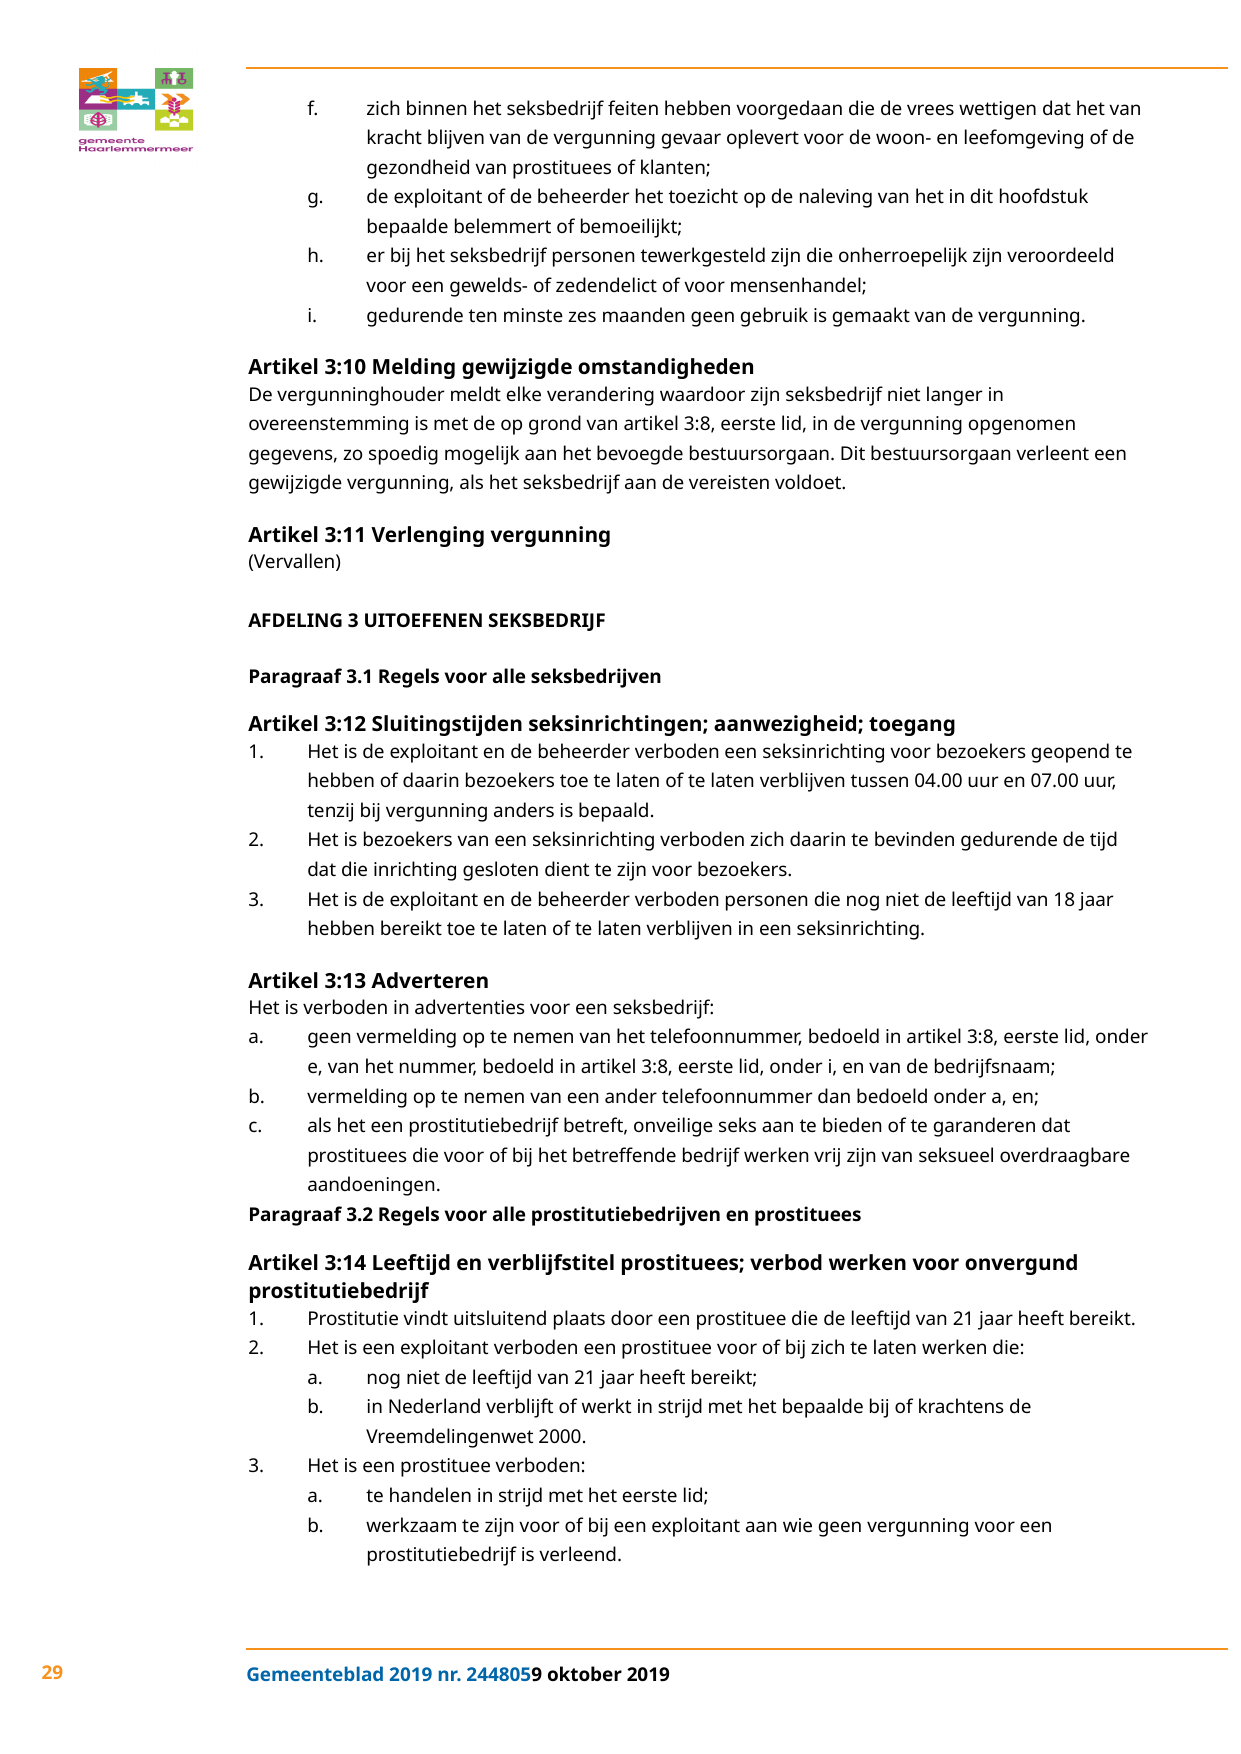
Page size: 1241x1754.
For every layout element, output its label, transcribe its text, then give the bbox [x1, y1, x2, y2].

list te handelen in strijd met het eerste lid; [307, 1482, 1152, 1508]
list vermelding op te nemen van een ander telefoonnummer dan bedoeld onder a, en; [248, 1083, 1152, 1109]
list nog niet de leeftijd van 21 jaar heeft bereikt; [307, 1364, 1152, 1389]
list Het is de exploitant en de beheerder verboden personen die nog niet de leeftijd van 18 jaar hebben bereikt toe te laten of te laten verblijven in een seksinrichting. [248, 886, 1152, 941]
list Het is een prostituee verboden: [248, 1453, 1152, 1478]
list geen vermelding op te nemen van het telefoonnummer, bedoeld in artikel 3:8, eerste lid, onder e, van het nummer, bedoeld in artikel 3:8, eerste lid, onder i, en van de bedrijfsnaam; [248, 1024, 1152, 1079]
list als het een prostitutiebedrijf betreft, onveilige seks aan te bieden of te garanderen dat prostituees die voor of bij het betreffende bedrijf werken vrij zijn van seksueel overdraagbare aandoeningen. [248, 1112, 1152, 1197]
list Prostitutie vindt uitsluitend plaats door een prostituee die de leeftijd van 21 jaar heeft bereikt. [248, 1305, 1152, 1330]
text Artikel 3:13 Adverteren [248, 966, 1152, 994]
list Het is een exploitant verboden een prostituee voor of bij zich te laten werken die: [248, 1334, 1152, 1360]
list gedurende ten minste zes maanden geen gebruik is gemaakt van de vergunning. [307, 302, 1152, 328]
text Artikel 3:12 Sluitingstijden seksinrichtingen; aanwezigheid; toegang [248, 709, 1152, 738]
text Artikel 3:10 Melding gewijzigde omstandigheden [248, 352, 1152, 381]
text Paragraaf 3.1 Regels voor alle seksbedrijven [248, 663, 1152, 688]
list de exploitant of de beheerder het toezicht op de naleving van het in dit hoofdstuk bepaalde belemmert of bemoeilijkt; [307, 183, 1152, 239]
text Het is verboden in advertenties voor een seksbedrijf: [248, 994, 1152, 1020]
picture [41, 47, 231, 172]
text AFDELING 3 UITOEFENEN SEKSBEDRIJF [248, 607, 1152, 633]
text (Vervallen) [248, 548, 1152, 574]
list Het is bezoekers van een seksinrichting verboden zich daarin te bevinden gedurende de tijd dat die inrichting gesloten dient te zijn voor bezoekers. [248, 827, 1152, 882]
text De vergunninghouder meldt elke verandering waardoor zijn seksbedrijf niet langer in overeenstemming is met de op grond van artikel 3:8, eerste lid, in de vergunning opgenomen gegevens, zo spoedig mogelijk aan het bevoegde bestuursorgaan. Dit bestuursorgaan verleent een gewijzigde vergunning, als het seksbedrijf aan de vereisten voldoet. [248, 381, 1152, 495]
list er bij het seksbedrijf personen tewerkgesteld zijn die onherroepelijk zijn veroordeeld voor een gewelds- of zedendelict of voor mensenhandel; [307, 243, 1152, 298]
list werkzaam te zijn voor of bij een exploitant aan wie geen vergunning voor een prostitutiebedrijf is verleend. [307, 1512, 1152, 1567]
list Het is de exploitant en de beheerder verboden een seksinrichting voor bezoekers geopend te hebben of daarin bezoekers toe te laten of te laten verblijven tussen 04.00 uur en 07.00 uur, tenzij bij vergunning anders is bepaald. [248, 738, 1152, 823]
text Paragraaf 3.2 Regels voor alle prostitutiebedrijven en prostituees [248, 1201, 1152, 1227]
list zich binnen het seksbedrijf feiten hebben voorgedaan die de vrees wettigen dat het van kracht blijven van de vergunning gevaar oplevert voor de woon- en leefomgeving of de gezondheid van prostituees of klanten; [307, 95, 1152, 180]
list in Nederland verblijft of werkt in strijd met het bepaalde bij of krachtens de Vreemdelingenwet 2000. [307, 1393, 1152, 1449]
text Artikel 3:11 Verlenging vergunning [248, 520, 1152, 548]
text Artikel 3:14 Leeftijd en verblijfstitel prostituees; verbod werken voor onvergund prostitutiebedrijf [248, 1248, 1152, 1305]
